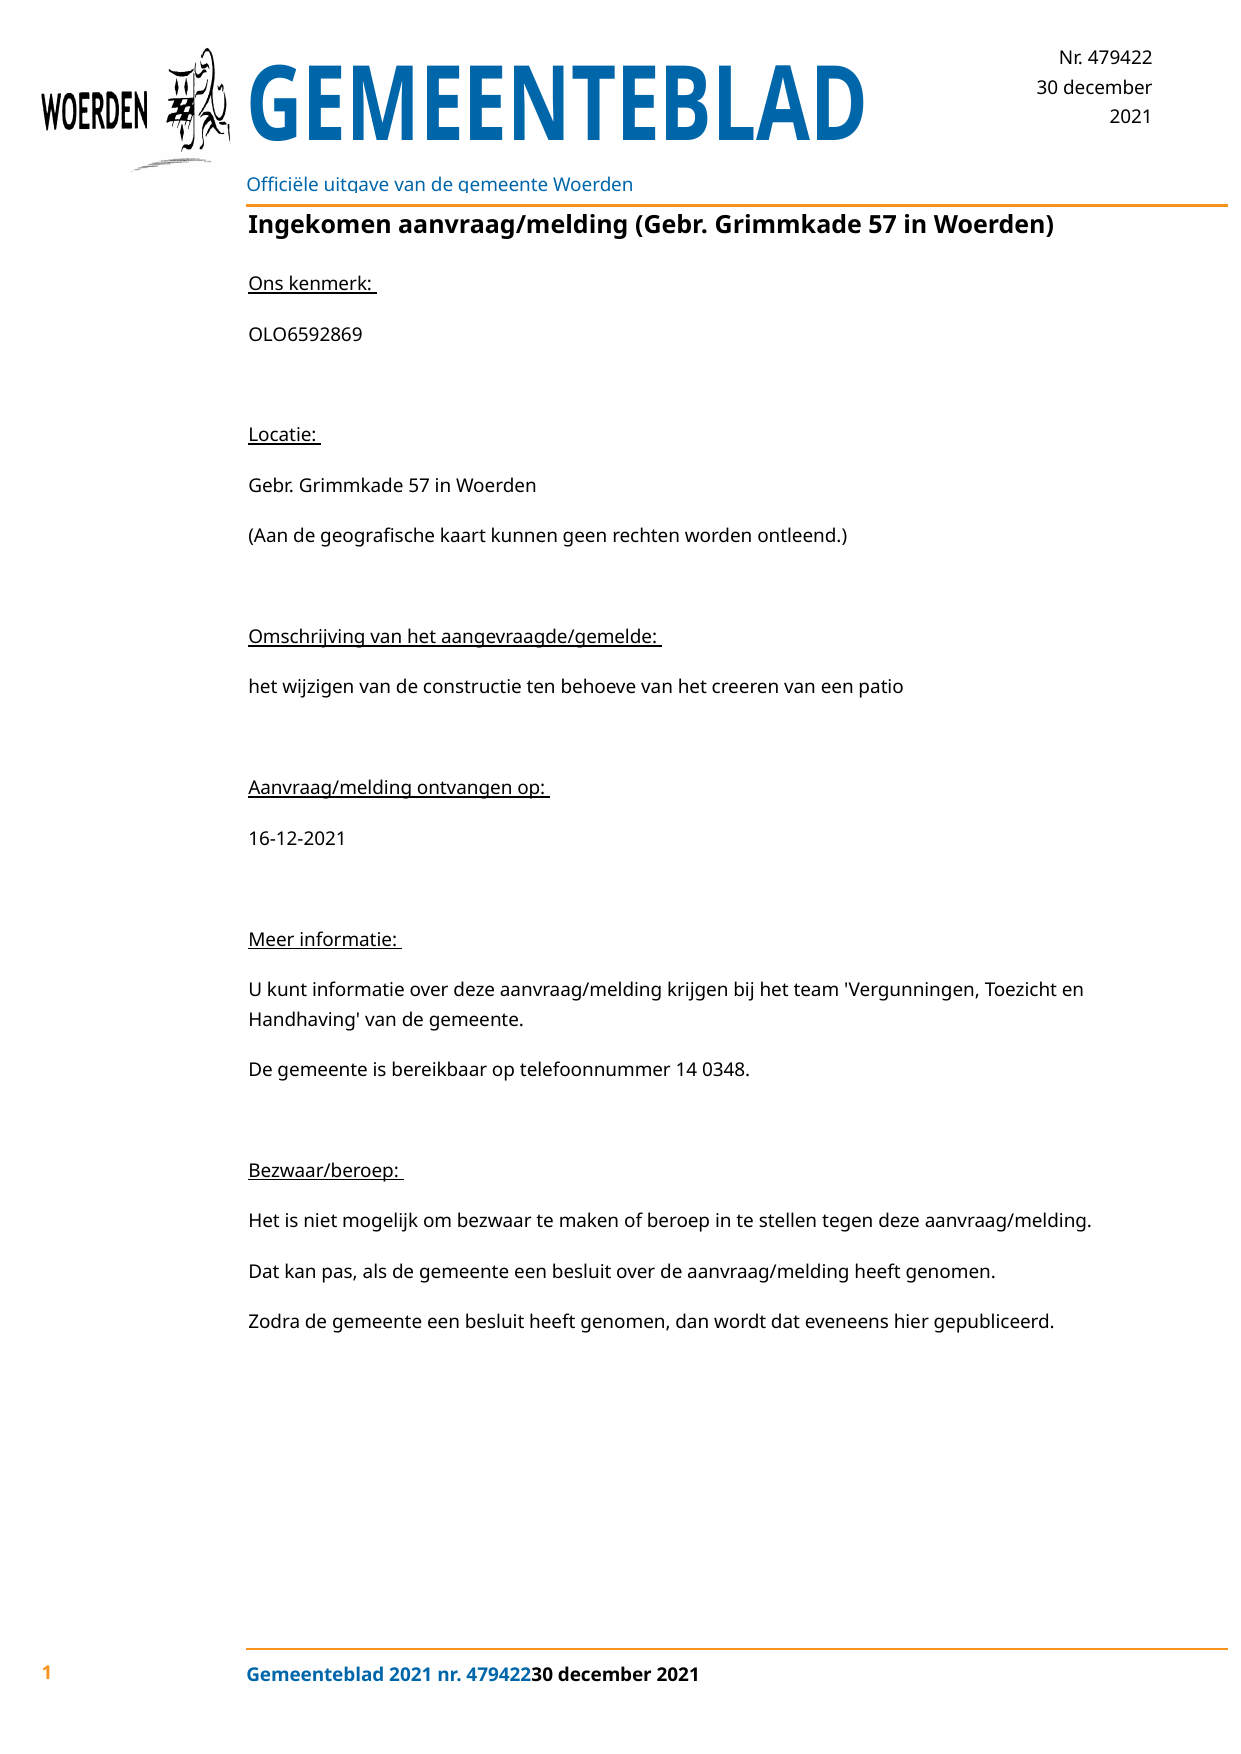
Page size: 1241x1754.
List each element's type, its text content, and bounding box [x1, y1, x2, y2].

text Aanvraag/melding ontvangen op: [248, 774, 1152, 800]
picture [41, 47, 231, 172]
text Het is niet mogelijk om bezwaar te maken of beroep in te stellen tegen deze aanvraag/melding. [248, 1207, 1152, 1233]
text Zodra de gemeente een besluit heeft genomen, dan wordt dat eveneens hier gepubliceerd. [248, 1308, 1152, 1334]
text OLO6592869 [248, 321, 1152, 346]
text Meer informatie: [248, 926, 1152, 951]
text U kunt informatie over deze aanvraag/melding krijgen bij het team 'Vergunningen, Toezicht en Handhaving' van de gemeente. [248, 976, 1152, 1031]
text Locatie: [248, 422, 1152, 447]
text Bezwaar/beroep: [248, 1157, 1152, 1183]
text Ingekomen aanvraag/melding (Gebr. Grimmkade 57 in Woerden) [248, 207, 1152, 241]
text De gemeente is bereikbaar op telefoonnummer 14 0348. [248, 1056, 1152, 1082]
text het wijzigen van de constructie ten behoeve van het creeren van een patio [248, 674, 1152, 699]
text Omschrijving van het aangevraagde/gemelde: [248, 623, 1152, 649]
text (Aan de geografische kaart kunnen geen rechten worden ontleend.) [248, 522, 1152, 548]
text Gebr. Grimmkade 57 in Woerden [248, 472, 1152, 498]
text Ons kenmerk: [248, 270, 1152, 296]
text 16-12-2021 [248, 825, 1152, 851]
text Dat kan pas, als de gemeente een besluit over de aanvraag/melding heeft genomen. [248, 1258, 1152, 1283]
